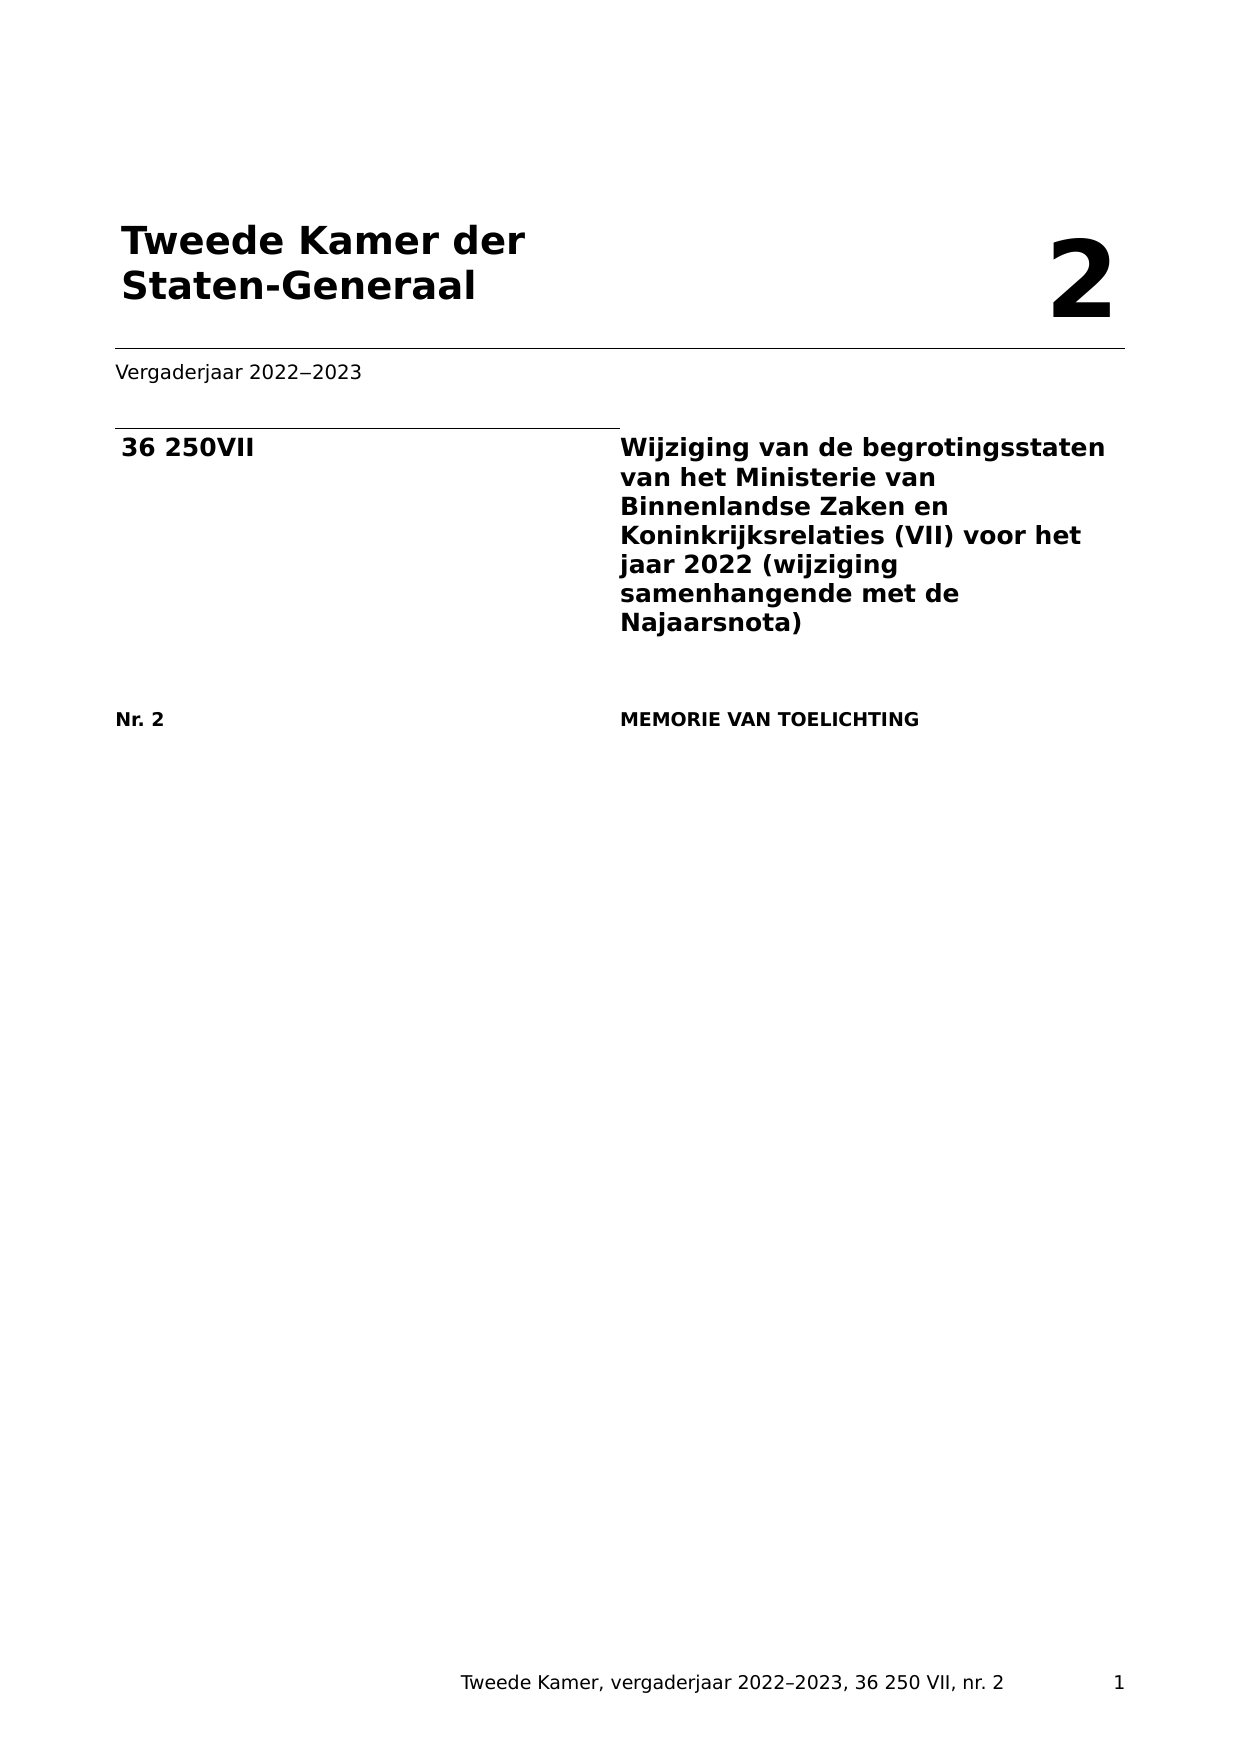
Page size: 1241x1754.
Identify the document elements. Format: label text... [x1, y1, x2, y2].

table_header Tweede Kamer der Staten-Generaal [115, 213, 620, 348]
table_header Nr. 2 [115, 709, 620, 753]
table_header Wijziging van de begrotingsstaten van het Ministerie van Binnenlandse Zaken en Koninkrijksrelaties (VII) voor het jaar 2022 (wijziging samenhangende met de Najaarsnota) [620, 428, 1125, 643]
table_header MEMORIE VAN TOELICHTING [620, 709, 1125, 753]
table_header 36 250VII [115, 429, 620, 643]
table_header 2 [620, 213, 1125, 348]
table_cell Vergaderjaar 2022‒2023 [115, 349, 1125, 384]
